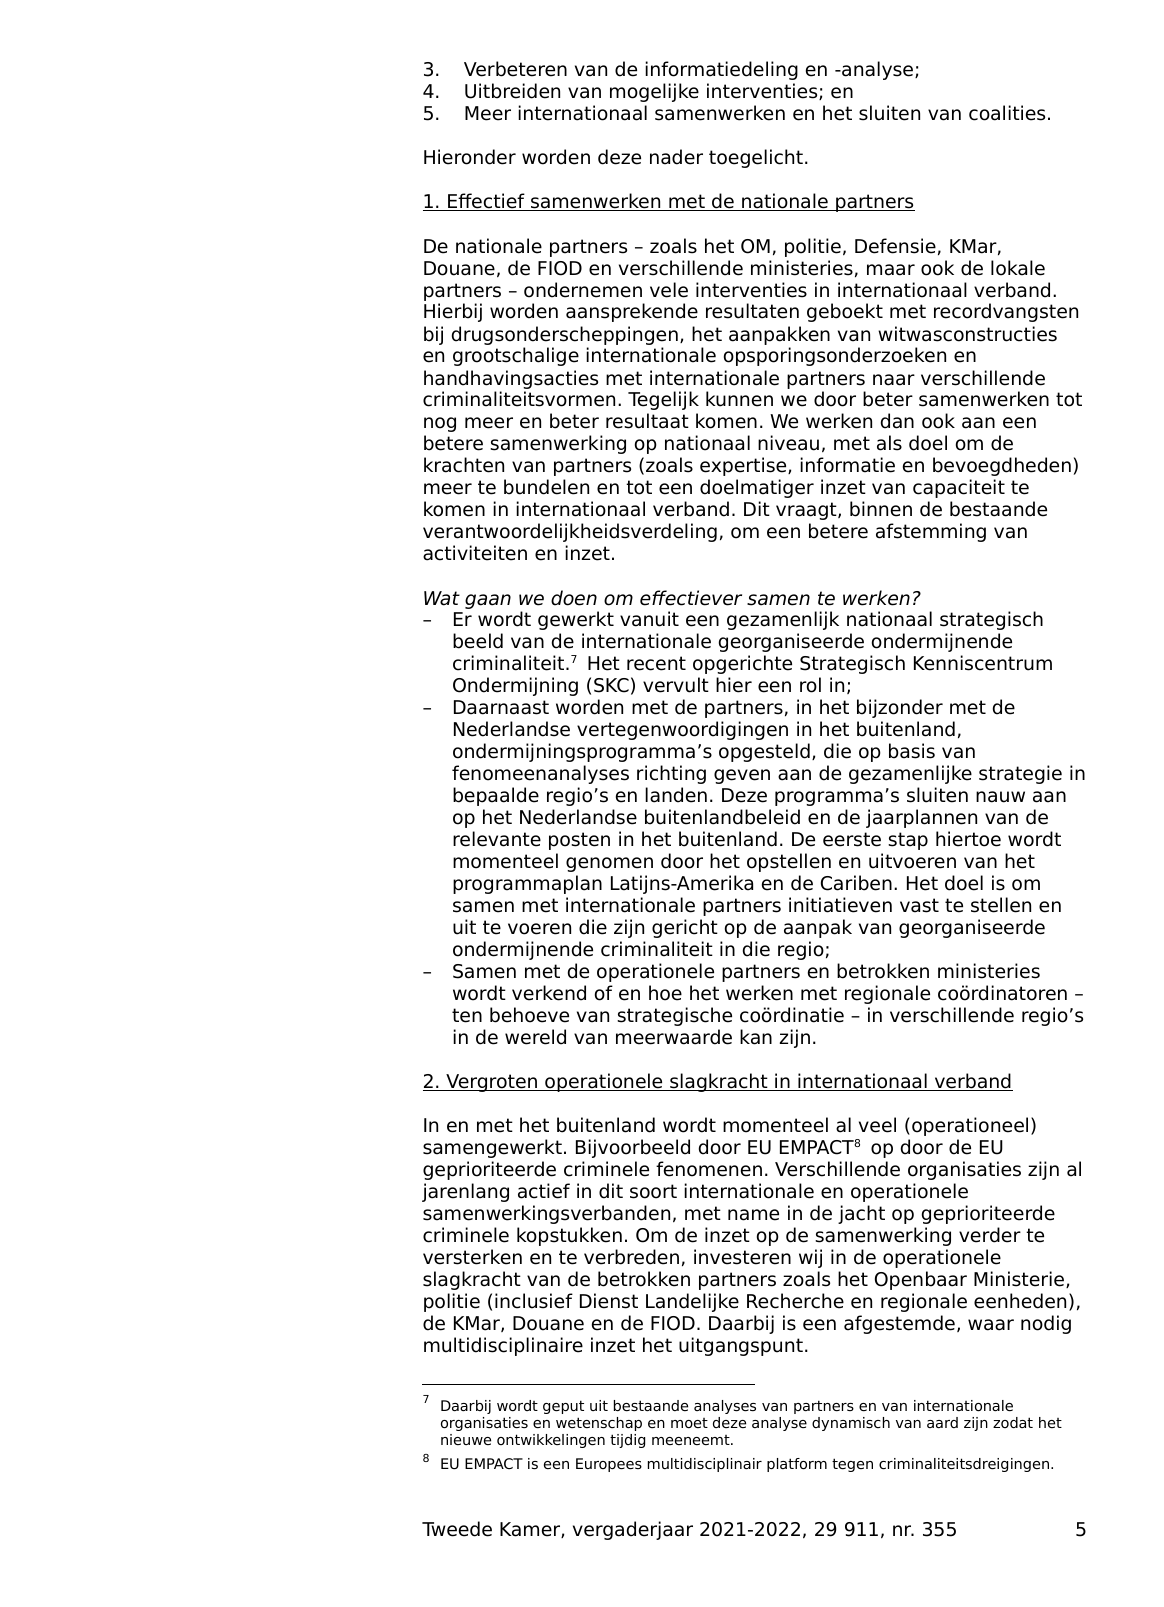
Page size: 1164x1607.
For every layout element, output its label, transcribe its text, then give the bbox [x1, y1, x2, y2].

text – Daarnaast worden met de partners, in het bijzonder met de Nederlandse vertegenwoordigingen in het buitenland, ondermijningsprogramma’s opgesteld, die op basis van fenomeenanalyses richting geven aan de gezamenlijke strategie in bepaalde regio’s en landen. Deze programma’s sluiten nauw aan op het Nederlandse buitenlandbeleid en de jaarplannen van de relevante posten in het buitenland. De eerste stap hiertoe wordt momenteel genomen door het opstellen en uitvoeren van het programmaplan Latijns-Amerika en de Cariben. Het doel is om samen met internationale partners initiatieven vast te stellen en uit te voeren die zijn gericht op de aanpak van georganiseerde ondermijnende criminaliteit in die regio; [422, 697, 1087, 961]
subtitle 1. Effectief samenwerken met de nationale partners [422, 191, 1087, 213]
text Daarbij wordt geput uit bestaande analyses van partners en van internationale organisaties en wetenschap en moet deze analyse dynamisch van aard zijn zodat het nieuwe ontwikkelingen tijdig meeneemt. [422, 1393, 1087, 1449]
text 3. Verbeteren van de informatiedeling en -analyse; [422, 59, 1087, 81]
text 4. Uitbreiden van mogelijke interventies; en [422, 81, 1087, 103]
subtitle 2. Vergroten operationele slagkracht in internationaal verband [422, 1071, 1087, 1093]
text De nationale partners – zoals het OM, politie, Defensie, KMar, Douane, de FIOD en verschillende ministeries, maar ook de lokale partners – ondernemen vele interventies in internationaal verband. Hierbij worden aansprekende resultaten geboekt met recordvangsten bij drugsonderscheppingen, het aanpakken van witwasconstructies en grootschalige internationale opsporingsonderzoeken en handhavingsacties met internationale partners naar verschillende criminaliteitsvormen. Tegelijk kunnen we door beter samenwerken tot nog meer en beter resultaat komen. We werken dan ook aan een betere samenwerking op nationaal niveau, met als doel om de krachten van partners (zoals expertise, informatie en bevoegdheden) meer te bundelen en tot een doelmatiger inzet van capaciteit te komen in internationaal verband. Dit vraagt, binnen de bestaande verantwoordelijkheidsverdeling, om een betere afstemming van activiteiten en inzet. [422, 236, 1087, 565]
subtitle Wat gaan we doen om effectiever samen te werken? [422, 587, 1087, 609]
text – Er wordt gewerkt vanuit een gezamenlijk nationaal strategisch beeld van de internationale georganiseerde ondermijnende criminaliteit. Het recent opgerichte Strategisch Kenniscentrum Ondermijning (SKC) vervult hier een rol in; [422, 609, 1087, 697]
text In en met het buitenland wordt momenteel al veel (operationeel) samengewerkt. Bijvoorbeeld door EU EMPACT op door de EU geprioriteerde criminele fenomenen. Verschillende organisaties zijn al jarenlang actief in dit soort internationale en operationele samenwerkingsverbanden, met name in de jacht op geprioriteerde criminele kopstukken. Om de inzet op de samenwerking verder te versterken en te verbreden, investeren wij in de operationele slagkracht van de betrokken partners zoals het Openbaar Ministerie, politie (inclusief Dienst Landelijke Recherche en regionale eenheden), de KMar, Douane en de FIOD. Daarbij is een afgestemde, waar nodig multidisciplinaire inzet het uitgangspunt. [422, 1115, 1087, 1357]
text 5. Meer internationaal samenwerken en het sluiten van coalities. [422, 103, 1087, 125]
text EU EMPACT is een Europees multidisciplinair platform tegen criminaliteitsdreigingen. [422, 1452, 1087, 1474]
text – Samen met de operationele partners en betrokken ministeries wordt verkend of en hoe het werken met regionale coördinatoren – ten behoeve van strategische coördinatie – in verschillende regio’s in de wereld van meerwaarde kan zijn. [422, 961, 1087, 1049]
text Hieronder worden deze nader toegelicht. [422, 147, 1087, 169]
